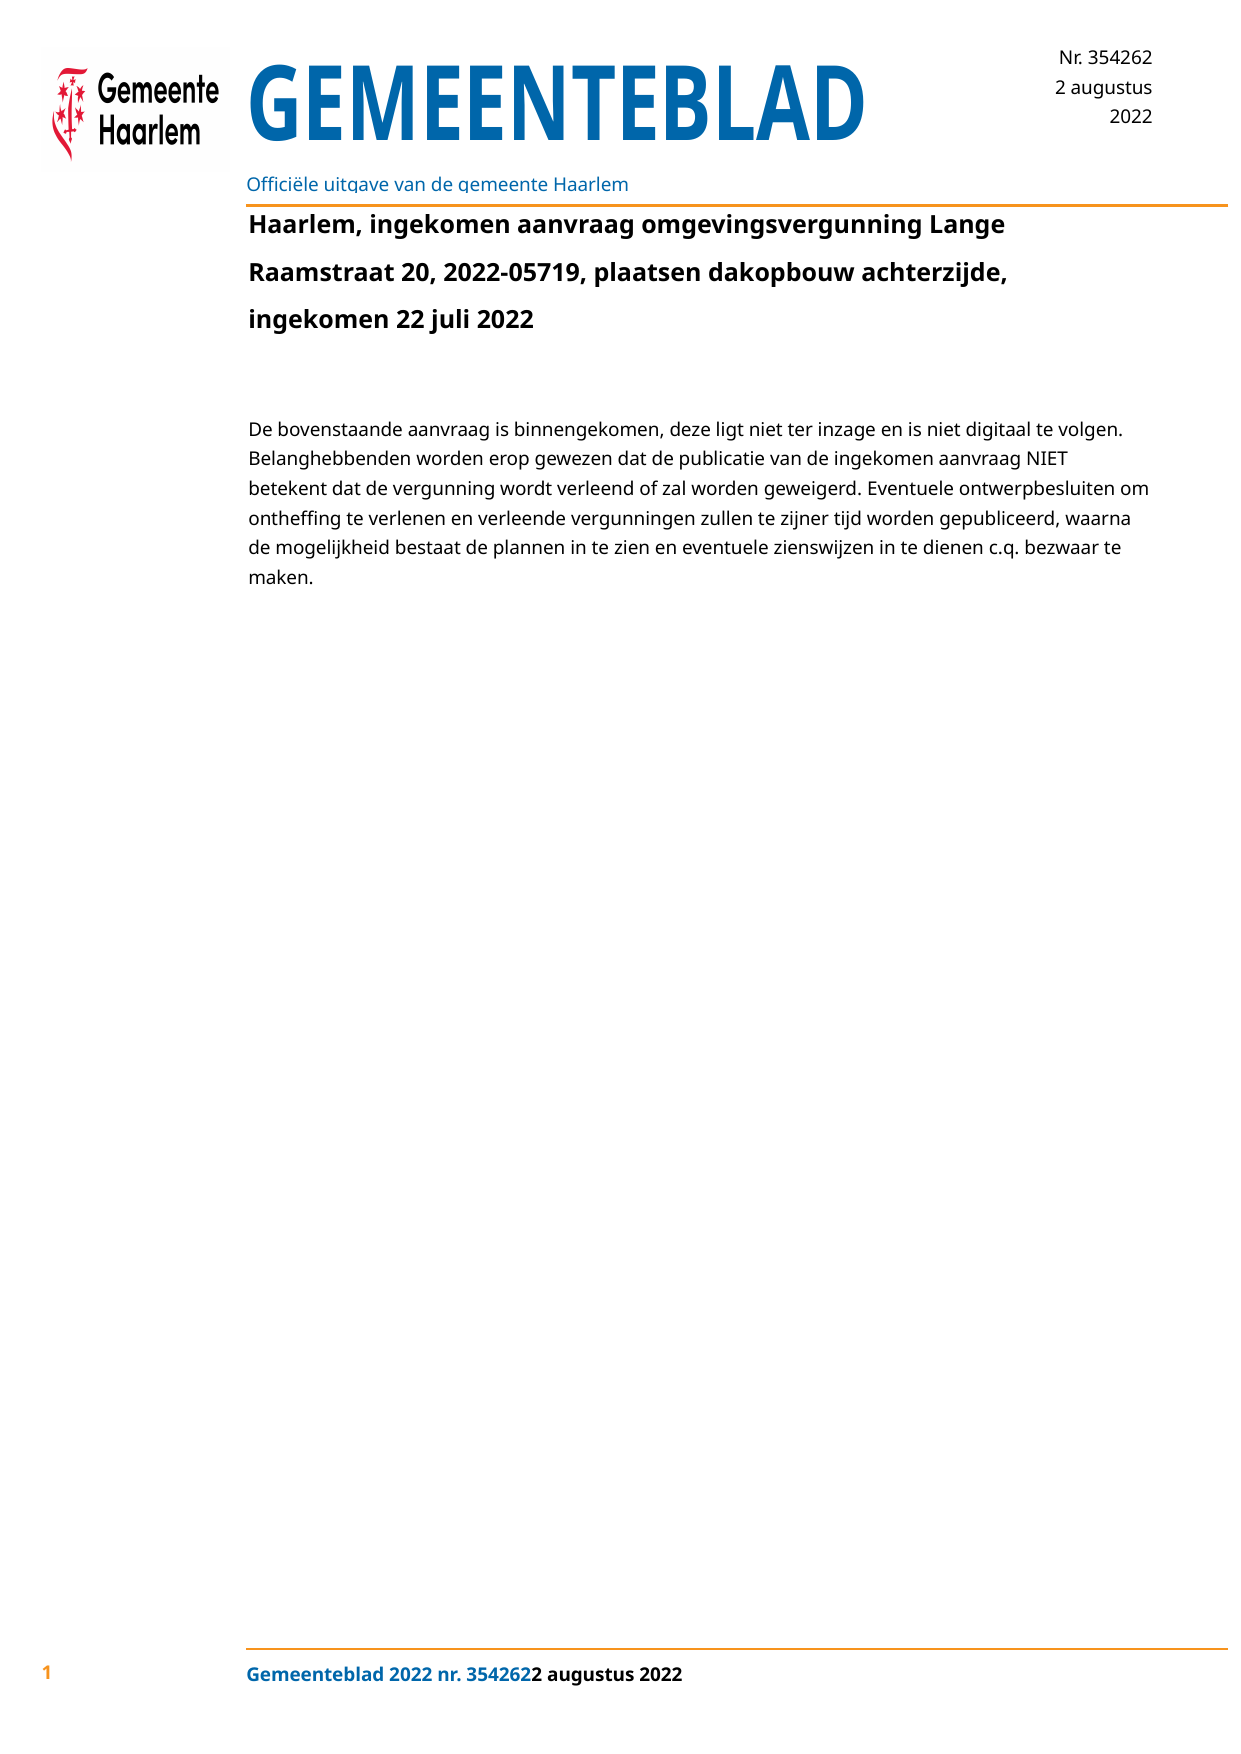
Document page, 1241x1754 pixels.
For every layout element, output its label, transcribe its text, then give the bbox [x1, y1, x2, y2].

text De bovenstaande aanvraag is binnengekomen, deze ligt niet ter inzage en is niet digitaal te volgen. Belanghebbenden worden erop gewezen dat de publicatie van de ingekomen aanvraag NIET betekent dat de vergunning wordt verleend of zal worden geweigerd. Eventuele ontwerpbesluiten om ontheffing te verlenen en verleende vergunningen zullen te zijner tijd worden gepubliceerd, waarna de mogelijkheid bestaat de plannen in te zien en eventuele zienswijzen in te dienen c.q. bezwaar te maken. [248, 416, 1152, 589]
text Haarlem, ingekomen aanvraag omgevingsvergunning Lange Raamstraat 20, 2022-05719, plaatsen dakopbouw achterzijde, ingekomen 22 juli 2022 [248, 207, 1152, 336]
picture [41, 47, 231, 172]
